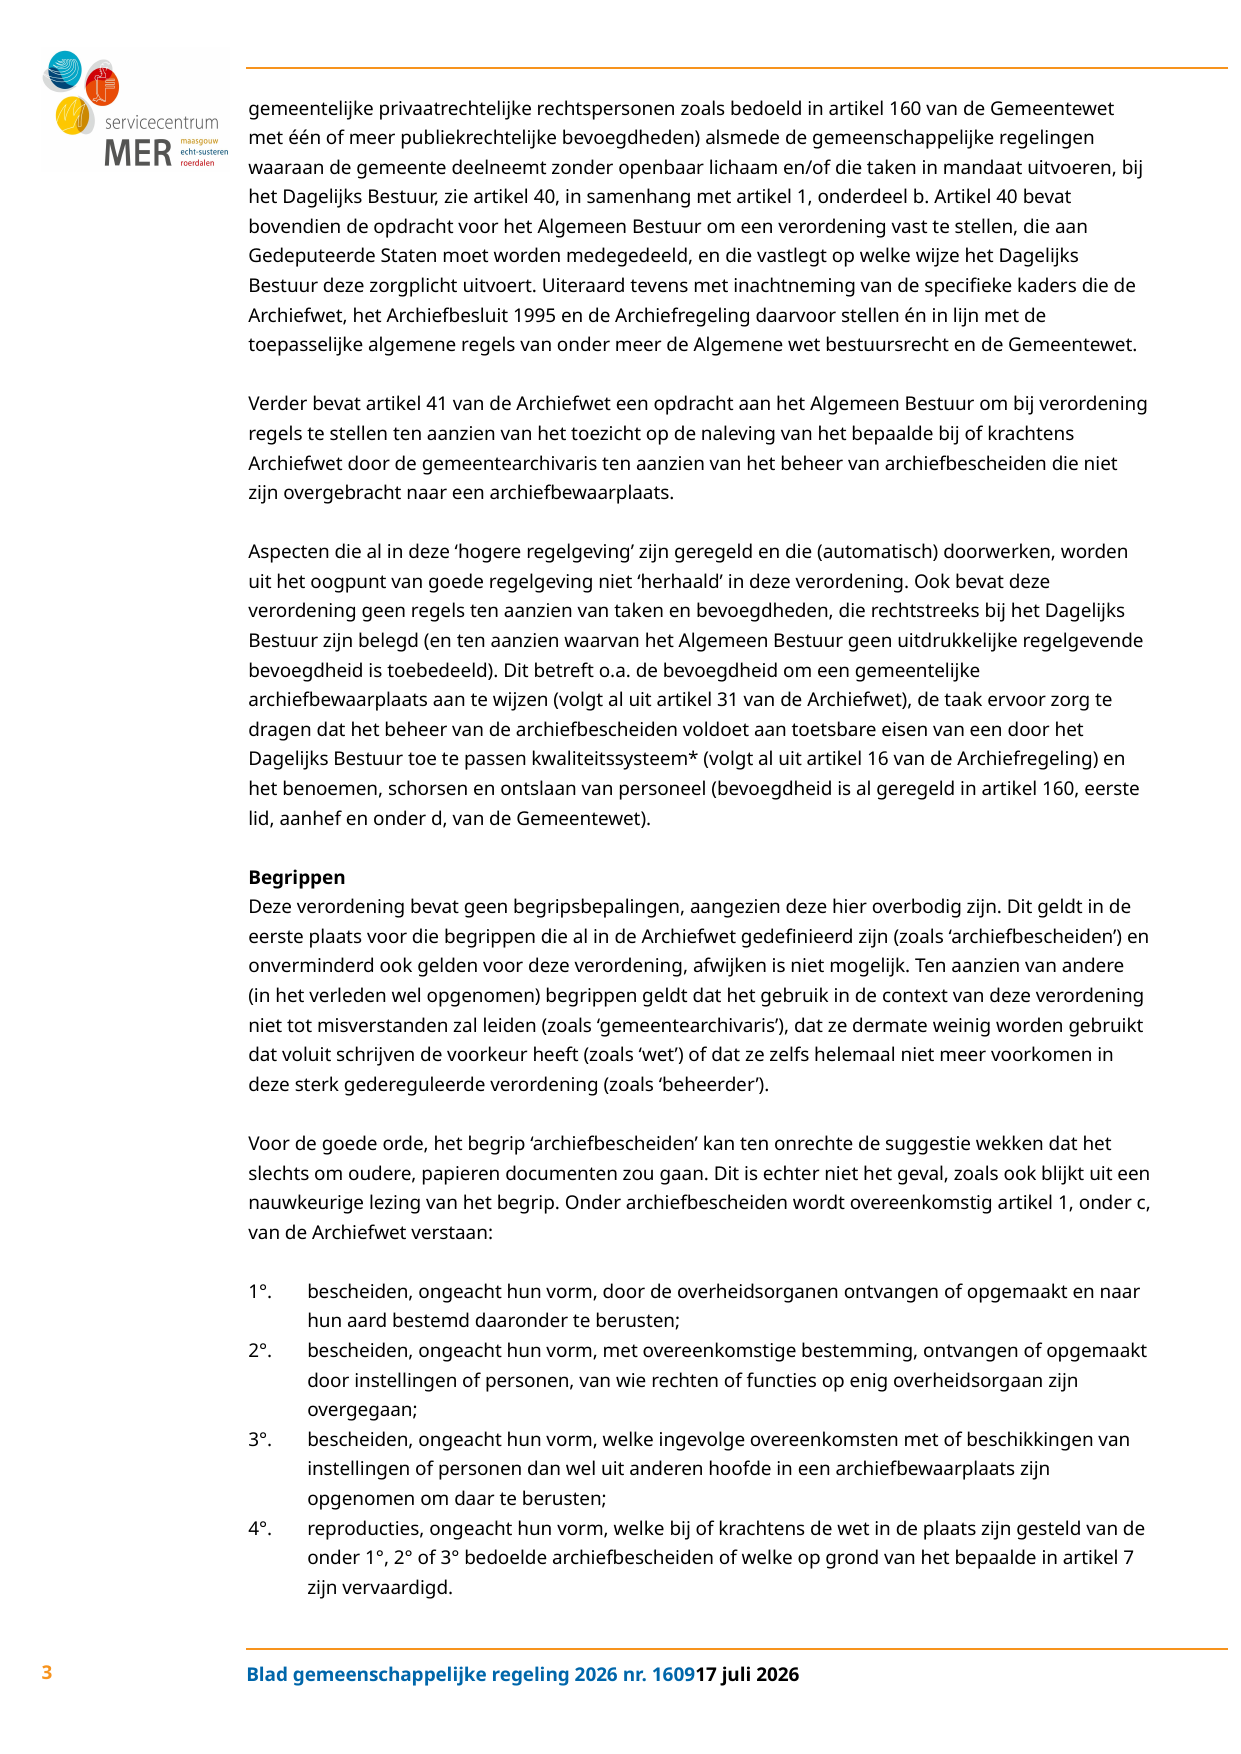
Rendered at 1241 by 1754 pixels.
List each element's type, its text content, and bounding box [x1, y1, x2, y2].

text Voor de goede orde, het begrip ‘archiefbescheiden’ kan ten onrechte de suggestie wekken dat het slechts om oudere, papieren documenten zou gaan. Dit is echter niet het geval, zoals ook blijkt uit een nauwkeurige lezing van het begrip. Onder archiefbescheiden wordt overeenkomstig artikel 1, onder c, van de Archiefwet verstaan: [248, 1130, 1152, 1245]
list bescheiden, ongeacht hun vorm, door de overheidsorganen ontvangen of opgemaakt en naar hun aard bestemd daaronder te berusten; [248, 1278, 1152, 1333]
picture [41, 47, 231, 172]
text Deze verordening bevat geen begripsbepalingen, aangezien deze hier overbodig zijn. Dit geldt in de eerste plaats voor die begrippen die al in de Archiefwet gedefinieerd zijn (zoals ‘archiefbescheiden’) en onverminderd ook gelden voor deze verordening, afwijken is niet mogelijk. Ten aanzien van andere (in het verleden wel opgenomen) begrippen geldt dat het gebruik in de context van deze verordening niet tot misverstanden zal leiden (zoals ‘gemeentearchivaris’), dat ze dermate weinig worden gebruikt dat voluit schrijven de voorkeur heeft (zoals ‘wet’) of dat ze zelfs helemaal niet meer voorkomen in deze sterk gedereguleerde verordening (zoals ‘beheerder’). [248, 893, 1152, 1097]
text Verder bevat artikel 41 van de Archiefwet een opdracht aan het Algemeen Bestuur om bij verordening regels te stellen ten aanzien van het toezicht op de naleving van het bepaalde bij of krachtens Archiefwet door de gemeentearchivaris ten aanzien van het beheer van archiefbescheiden die niet zijn overgebracht naar een archiefbewaarplaats. [248, 391, 1152, 505]
text Begrippen [248, 864, 1152, 890]
list reproducties, ongeacht hun vorm, welke bij of krachtens de wet in de plaats zijn gesteld van de onder 1°, 2° of 3° bedoelde archiefbescheiden of welke op grond van het bepaalde in artikel 7 zijn vervaardigd. [248, 1515, 1152, 1600]
list bescheiden, ongeacht hun vorm, welke ingevolge overeenkomsten met of beschikkingen van instellingen of personen dan wel uit anderen hoofde in een archiefbewaarplaats zijn opgenomen om daar te berusten; [248, 1426, 1152, 1511]
text Aspecten die al in deze ‘hogere regelgeving’ zijn geregeld en die (automatisch) doorwerken, worden uit het oogpunt van goede regelgeving niet ‘herhaald’ in deze verordening. Ook bevat deze verordening geen regels ten aanzien van taken en bevoegdheden, die rechtstreeks bij het Dagelijks Bestuur zijn belegd (en ten aanzien waarvan het Algemeen Bestuur geen uitdrukkelijke regelgevende bevoegdheid is toebedeeld). Dit betreft o.a. de bevoegdheid om een gemeentelijke archiefbewaarplaats aan te wijzen (volgt al uit artikel 31 van de Archiefwet), de taak ervoor zorg te dragen dat het beheer van de archiefbescheiden voldoet aan toetsbare eisen van een door het Dagelijks Bestuur toe te passen kwaliteitssysteem* (volgt al uit artikel 16 van de Archiefregeling) en het benoemen, schorsen en ontslaan van personeel (bevoegdheid is al geregeld in artikel 160, eerste lid, aanhef en onder d, van de Gemeentewet). [248, 538, 1152, 831]
list bescheiden, ongeacht hun vorm, met overeenkomstige bestemming, ontvangen of opgemaakt door instellingen of personen, van wie rechten of functies op enig overheidsorgaan zijn overgegaan; [248, 1337, 1152, 1422]
text gemeentelijke privaatrechtelijke rechtspersonen zoals bedoeld in artikel 160 van de Gemeentewet met één of meer publiekrechtelijke bevoegdheden) alsmede de gemeenschappelijke regelingen waaraan de gemeente deelneemt zonder openbaar lichaam en/of die taken in mandaat uitvoeren, bij het Dagelijks Bestuur, zie artikel 40, in samenhang met artikel 1, onderdeel b. Artikel 40 bevat bovendien de opdracht voor het Algemeen Bestuur om een verordening vast te stellen, die aan Gedeputeerde Staten moet worden medegedeeld, en die vastlegt op welke wijze het Dagelijks Bestuur deze zorgplicht uitvoert. Uiteraard tevens met inachtneming van de specifieke kaders die de Archiefwet, het Archiefbesluit 1995 en de Archiefregeling daarvoor stellen én in lijn met de toepasselijke algemene regels van onder meer de Algemene wet bestuursrecht en de Gemeentewet. [248, 95, 1152, 357]
